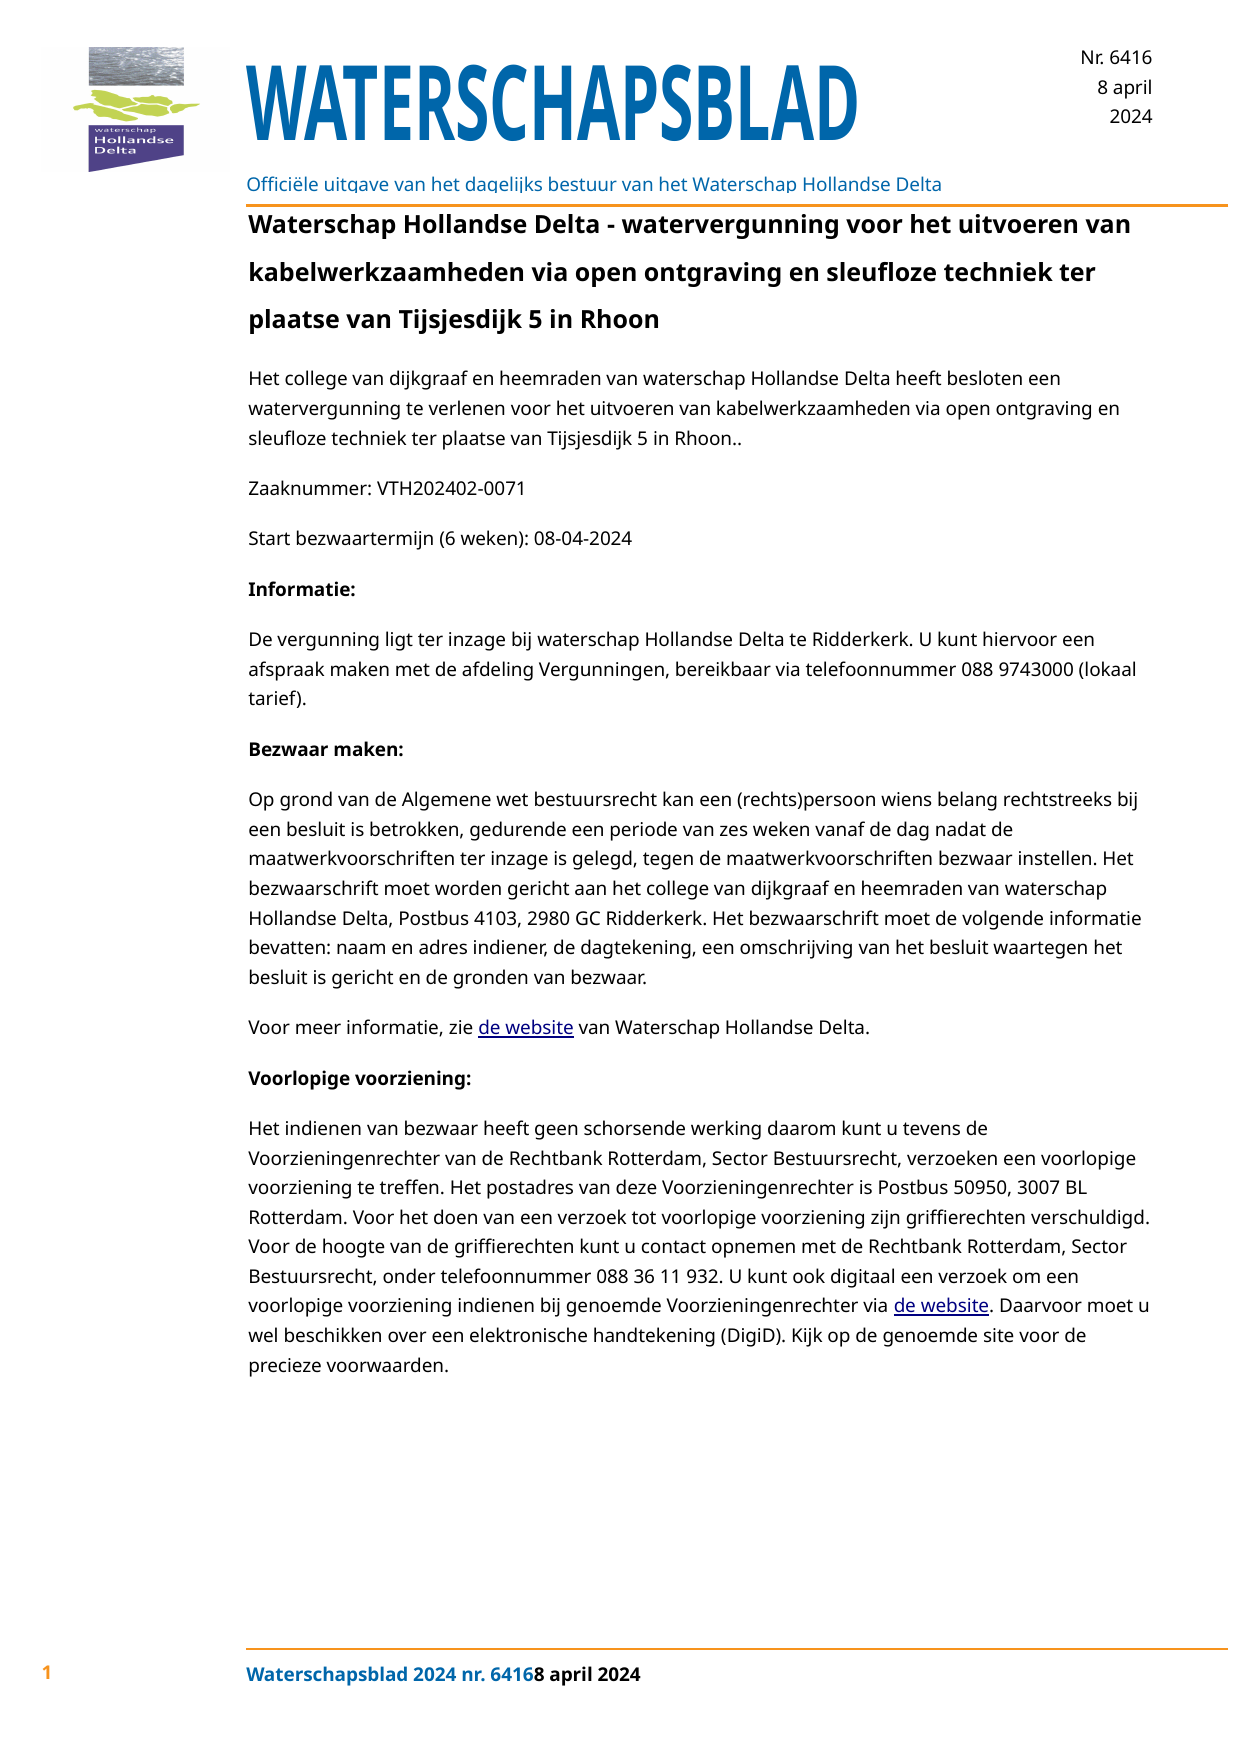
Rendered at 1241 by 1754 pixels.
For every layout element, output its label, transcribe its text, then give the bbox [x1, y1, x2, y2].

text Voorlopige voorziening: [248, 1065, 1152, 1090]
text Het college van dijkgraaf en heemraden van waterschap Hollandse Delta heeft besloten een watervergunning te verlenen voor het uitvoeren van kabelwerkzaamheden via open ontgraving en sleufloze techniek ter plaatse van Tijsjesdijk 5 in Rhoon.. [248, 366, 1152, 450]
text Informatie: [248, 576, 1152, 602]
text Zaaknummer: VTH202402-0071 [248, 475, 1152, 501]
text De vergunning ligt ter inzage bij waterschap Hollandse Delta te Ridderkerk. U kunt hiervoor een afspraak maken met de afdeling Vergunningen, bereikbaar via telefoonnummer 088 9743000 (lokaal tarief). [248, 626, 1152, 711]
text Bezwaar maken: [248, 736, 1152, 762]
picture [41, 47, 231, 172]
text Het indienen van bezwaar heeft geen schorsende werking daarom kunt u tevens de Voorzieningenrechter van de Rechtbank Rotterdam, Sector Bestuursrecht, verzoeken een voorlopige voorziening te treffen. Het postadres van deze Voorzieningenrechter is Postbus 50950, 3007 BL Rotterdam. Voor het doen van een verzoek tot voorlopige voorziening zijn griffierechten verschuldigd. Voor de hoogte van de griffierechten kunt u contact opnemen met de Rechtbank Rotterdam, Sector Bestuursrecht, onder telefoonnummer 088 36 11 932. U kunt ook digitaal een verzoek om een voorlopige voorziening indienen bij genoemde Voorzieningenrechter via de website. Daarvoor moet u wel beschikken over een elektronische handtekening (DigiD). Kijk op de genoemde site voor de precieze voorwaarden. [248, 1115, 1152, 1377]
text Op grond van de Algemene wet bestuursrecht kan een (rechts)persoon wiens belang rechtstreeks bij een besluit is betrokken, gedurende een periode van zes weken vanaf de dag nadat de maatwerkvoorschriften ter inzage is gelegd, tegen de maatwerkvoorschriften bezwaar instellen. Het bezwaarschrift moet worden gericht aan het college van dijkgraaf en heemraden van waterschap Hollandse Delta, Postbus 4103, 2980 GC Ridderkerk. Het bezwaarschrift moet de volgende informatie bevatten: naam en adres indiener, de dagtekening, een omschrijving van het besluit waartegen het besluit is gericht en de gronden van bezwaar. [248, 786, 1152, 989]
text Voor meer informatie, zie de website van Waterschap Hollandse Delta. [248, 1014, 1152, 1040]
text Waterschap Hollandse Delta - watervergunning voor het uitvoeren van kabelwerkzaamheden via open ontgraving en sleufloze techniek ter plaatse van Tijsjesdijk 5 in Rhoon [248, 207, 1152, 336]
text Start bezwaartermijn (6 weken): 08-04-2024 [248, 526, 1152, 551]
